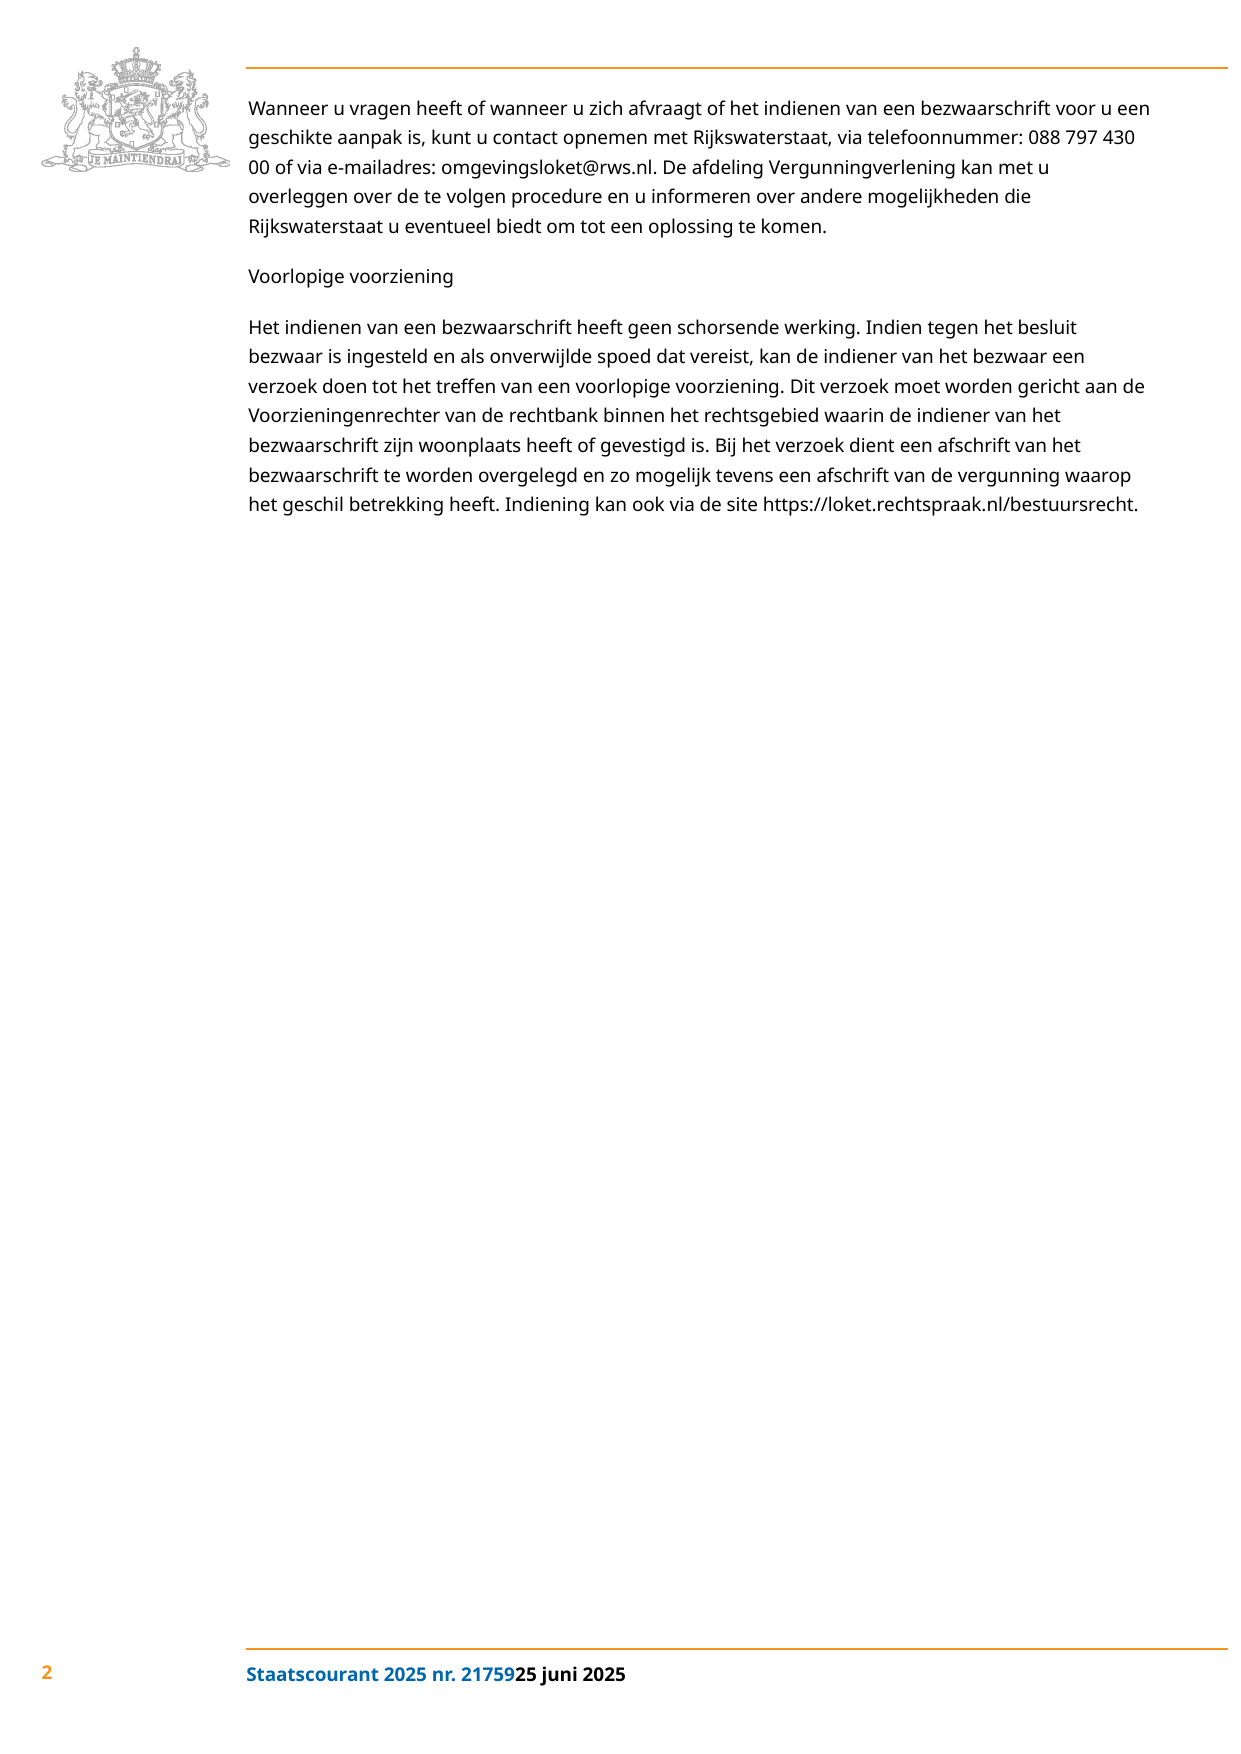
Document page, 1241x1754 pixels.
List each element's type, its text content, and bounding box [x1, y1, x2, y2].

text Wanneer u vragen heeft of wanneer u zich afvraagt of het indienen van een bezwaarschrift voor u een geschikte aanpak is, kunt u contact opnemen met Rijkswaterstaat, via telefoonnummer: 088 797 430 00 of via e-mailadres: omgevingsloket@rws.nl. De afdeling Vergunningverlening kan met u overleggen over de te volgen procedure en u informeren over andere mogelijkheden die Rijkswaterstaat u eventueel biedt om tot een oplossing te komen. [248, 95, 1152, 239]
picture [41, 47, 231, 172]
text Voorlopige voorziening [248, 263, 1152, 289]
text Het indienen van een bezwaarschrift heeft geen schorsende werking. Indien tegen het besluit bezwaar is ingesteld en als onverwijlde spoed dat vereist, kan de indiener van het bezwaar een verzoek doen tot het treffen van een voorlopige voorziening. Dit verzoek moet worden gericht aan de Voorzieningenrechter van de rechtbank binnen het rechtsgebied waarin de indiener van het bezwaarschrift zijn woonplaats heeft of gevestigd is. Bij het verzoek dient een afschrift van het bezwaarschrift te worden overgelegd en zo mogelijk tevens een afschrift van de vergunning waarop het geschil betrekking heeft. Indiening kan ook via de site https://loket.rechtspraak.nl/bestuursrecht. [248, 314, 1152, 517]
